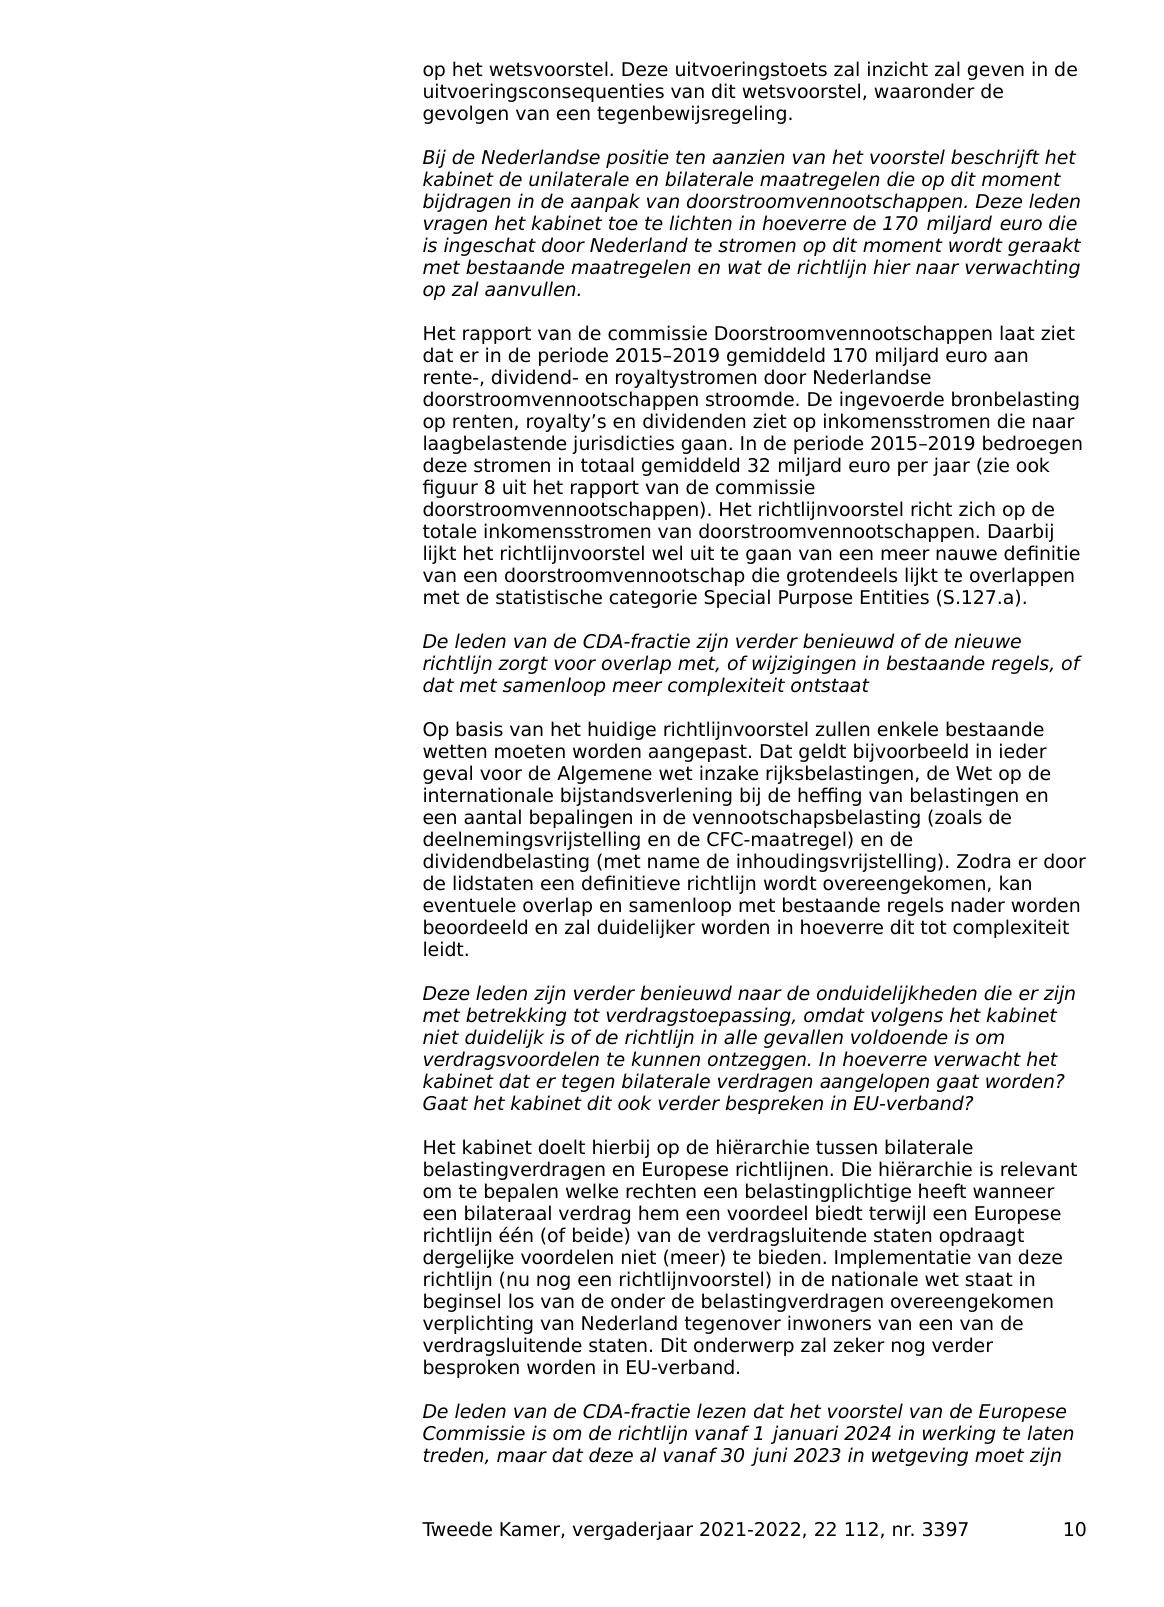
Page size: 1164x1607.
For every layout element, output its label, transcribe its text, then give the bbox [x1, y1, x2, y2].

text De leden van de CDA-fractie lezen dat het voorstel van de Europese Commissie is om de richtlijn vanaf 1 januari 2024 in werking te laten treden, maar dat deze al vanaf 30 juni 2023 in wetgeving moet zijn [422, 1401, 1087, 1467]
text Deze leden zijn verder benieuwd naar de onduidelijkheden die er zijn met betrekking tot verdragstoepassing, omdat volgens het kabinet niet duidelijk is of de richtlijn in alle gevallen voldoende is om verdragsvoordelen te kunnen ontzeggen. In hoeverre verwacht het kabinet dat er tegen bilaterale verdragen aangelopen gaat worden? Gaat het kabinet dit ook verder bespreken in EU-verband? [422, 983, 1087, 1115]
text Het rapport van de commissie Doorstroomvennootschappen laat ziet dat er in de periode 2015–2019 gemiddeld 170 miljard euro aan rente-, dividend- en royaltystromen door Nederlandse doorstroomvennootschappen stroomde. De ingevoerde bronbelasting op renten, royalty’s en dividenden ziet op inkomensstromen die naar laagbelastende jurisdicties gaan. In de periode 2015–2019 bedroegen deze stromen in totaal gemiddeld 32 miljard euro per jaar (zie ook figuur 8 uit het rapport van de commissie doorstroomvennootschappen). Het richtlijnvoorstel richt zich op de totale inkomensstromen van doorstroomvennootschappen. Daarbij lijkt het richtlijnvoorstel wel uit te gaan van een meer nauwe definitie van een doorstroomvennootschap die grotendeels lijkt te overlappen met de statistische categorie Special Purpose Entities (S.127.a). [422, 323, 1087, 609]
text Het kabinet doelt hierbij op de hiërarchie tussen bilaterale belastingverdragen en Europese richtlijnen. Die hiërarchie is relevant om te bepalen welke rechten een belastingplichtige heeft wanneer een bilateraal verdrag hem een voordeel biedt terwijl een Europese richtlijn één (of beide) van de verdragsluitende staten opdraagt dergelijke voordelen niet (meer) te bieden. Implementatie van deze richtlijn (nu nog een richtlijnvoorstel) in de nationale wet staat in beginsel los van de onder de belastingverdragen overeengekomen verplichting van Nederland tegenover inwoners van een van de verdragsluitende staten. Dit onderwerp zal zeker nog verder besproken worden in EU-verband. [422, 1137, 1087, 1379]
text Bij de Nederlandse positie ten aanzien van het voorstel beschrijft het kabinet de unilaterale en bilaterale maatregelen die op dit moment bijdragen in de aanpak van doorstroomvennootschappen. Deze leden vragen het kabinet toe te lichten in hoeverre de 170 miljard euro die is ingeschat door Nederland te stromen op dit moment wordt geraakt met bestaande maatregelen en wat de richtlijn hier naar verwachting op zal aanvullen. [422, 147, 1087, 301]
text Op basis van het huidige richtlijnvoorstel zullen enkele bestaande wetten moeten worden aangepast. Dat geldt bijvoorbeeld in ieder geval voor de Algemene wet inzake rijksbelastingen, de Wet op de internationale bijstandsverlening bij de heffing van belastingen en een aantal bepalingen in de vennootschapsbelasting (zoals de deelnemingsvrijstelling en de CFC-maatregel) en de dividendbelasting (met name de inhoudingsvrijstelling). Zodra er door de lidstaten een definitieve richtlijn wordt overeengekomen, kan eventuele overlap en samenloop met bestaande regels nader worden beoordeeld en zal duidelijker worden in hoeverre dit tot complexiteit leidt. [422, 719, 1087, 961]
text De leden van de CDA-fractie zijn verder benieuwd of de nieuwe richtlijn zorgt voor overlap met, of wijzigingen in bestaande regels, of dat met samenloop meer complexiteit ontstaat [422, 631, 1087, 697]
text op het wetsvoorstel. Deze uitvoeringstoets zal inzicht zal geven in de uitvoeringsconsequenties van dit wetsvoorstel, waaronder de gevolgen van een tegenbewijsregeling. [422, 59, 1087, 125]
